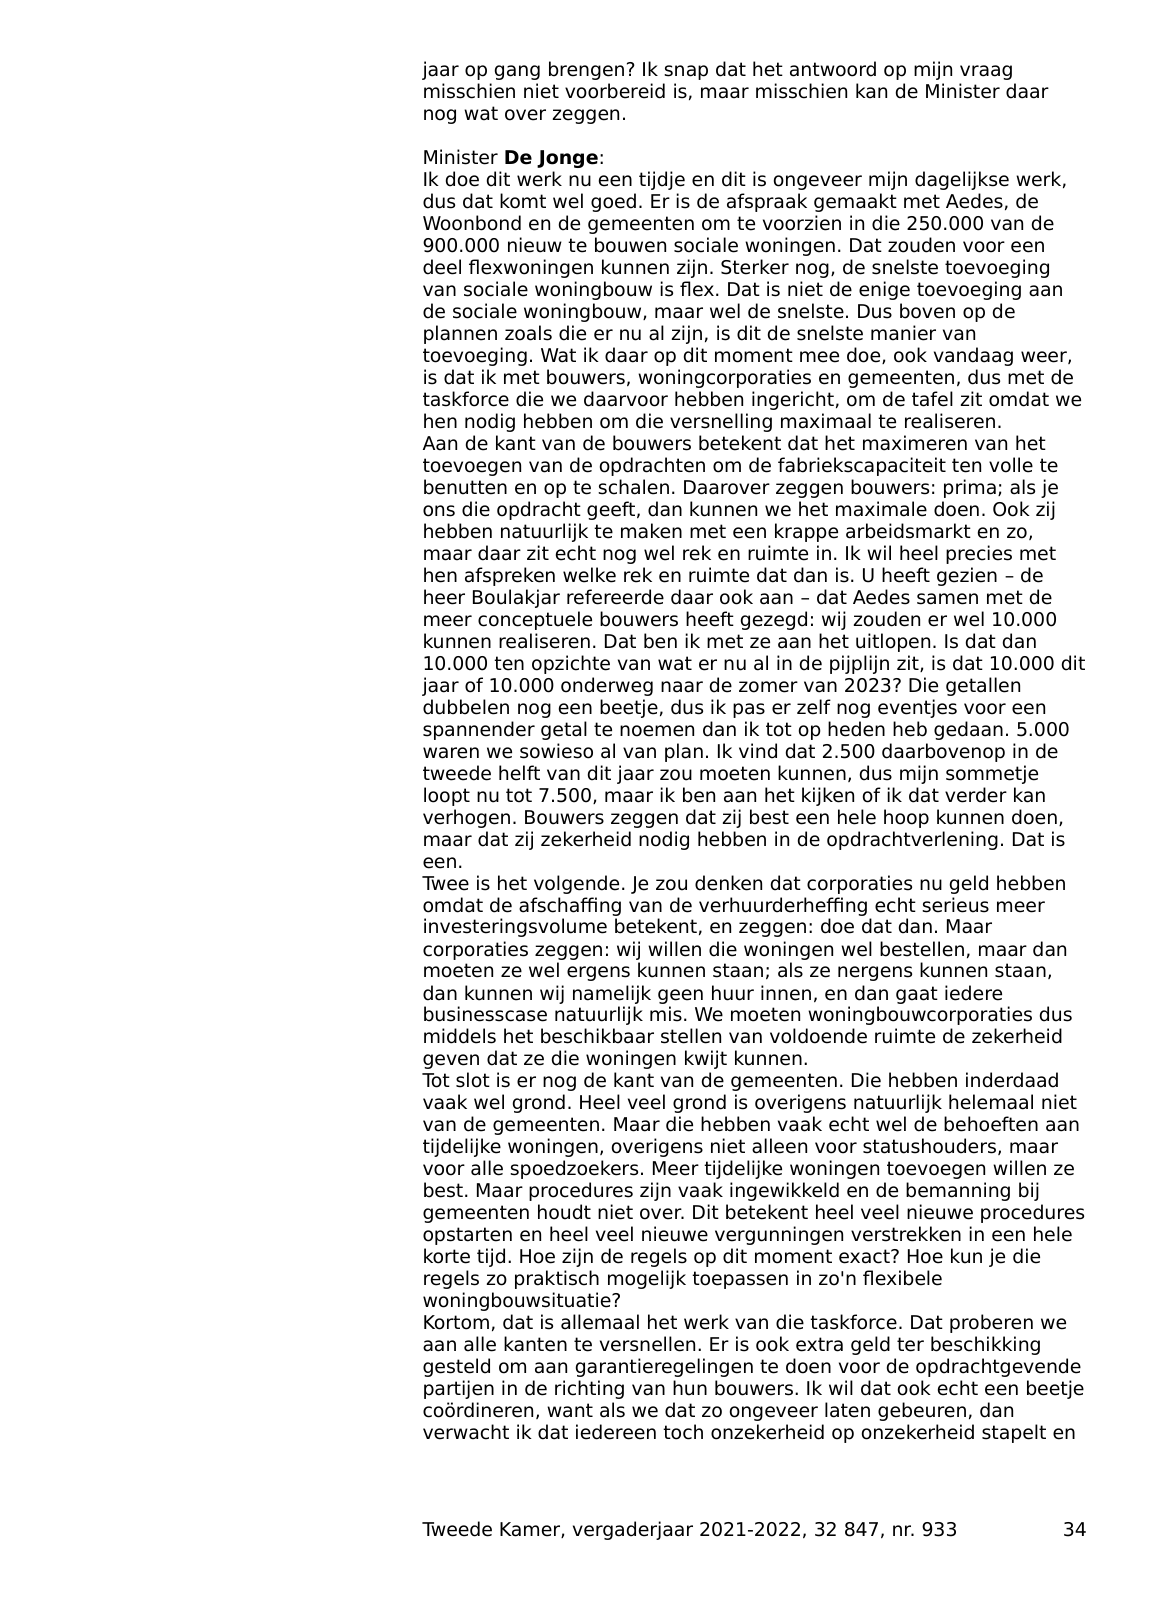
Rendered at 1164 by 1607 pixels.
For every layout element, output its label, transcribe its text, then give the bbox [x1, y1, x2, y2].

text Kortom, dat is allemaal het werk van die taskforce. Dat proberen we aan alle kanten te versnellen. Er is ook extra geld ter beschikking gesteld om aan garantieregelingen te doen voor de opdrachtgevende partijen in de richting van hun bouwers. Ik wil dat ook echt een beetje coördineren, want als we dat zo ongeveer laten gebeuren, dan verwacht ik dat iedereen toch onzekerheid op onzekerheid stapelt en [422, 1312, 1087, 1444]
text Twee is het volgende. Je zou denken dat corporaties nu geld hebben omdat de afschaffing van de verhuurderheffing echt serieus meer investeringsvolume betekent, en zeggen: doe dat dan. Maar corporaties zeggen: wij willen die woningen wel bestellen, maar dan moeten ze wel ergens kunnen staan; als ze nergens kunnen staan, dan kunnen wij namelijk geen huur innen, en dan gaat iedere businesscase natuurlijk mis. We moeten woningbouwcorporaties dus middels het beschikbaar stellen van voldoende ruimte de zekerheid geven dat ze die woningen kwijt kunnen. [422, 872, 1087, 1070]
text Aan de kant van de bouwers betekent dat het maximeren van het toevoegen van de opdrachten om de fabriekscapaciteit ten volle te benutten en op te schalen. Daarover zeggen bouwers: prima; als je ons die opdracht geeft, dan kunnen we het maximale doen. Ook zij hebben natuurlijk te maken met een krappe arbeidsmarkt en zo, maar daar zit echt nog wel rek en ruimte in. Ik wil heel precies met hen afspreken welke rek en ruimte dat dan is. U heeft gezien – de heer Boulakjar refereerde daar ook aan – dat Aedes samen met de meer conceptuele bouwers heeft gezegd: wij zouden er wel 10.000 kunnen realiseren. Dat ben ik met ze aan het uitlopen. Is dat dan 10.000 ten opzichte van wat er nu al in de pijplijn zit, is dat 10.000 dit jaar of 10.000 onderweg naar de zomer van 2023? Die getallen dubbelen nog een beetje, dus ik pas er zelf nog eventjes voor een spannender getal te noemen dan ik tot op heden heb gedaan. 5.000 waren we sowieso al van plan. Ik vind dat 2.500 daarbovenop in de tweede helft van dit jaar zou moeten kunnen, dus mijn sommetje loopt nu tot 7.500, maar ik ben aan het kijken of ik dat verder kan verhogen. Bouwers zeggen dat zij best een hele hoop kunnen doen, maar dat zij zekerheid nodig hebben in de opdrachtverlening. Dat is een. [422, 433, 1087, 872]
text jaar op gang brengen? Ik snap dat het antwoord op mijn vraag misschien niet voorbereid is, maar misschien kan de Minister daar nog wat over zeggen. [422, 59, 1087, 125]
text Tot slot is er nog de kant van de gemeenten. Die hebben inderdaad vaak wel grond. Heel veel grond is overigens natuurlijk helemaal niet van de gemeenten. Maar die hebben vaak echt wel de behoeften aan tijdelijke woningen, overigens niet alleen voor statushouders, maar voor alle spoedzoekers. Meer tijdelijke woningen toevoegen willen ze best. Maar procedures zijn vaak ingewikkeld en de bemanning bij gemeenten houdt niet over. Dit betekent heel veel nieuwe procedures opstarten en heel veel nieuwe vergunningen verstrekken in een hele korte tijd. Hoe zijn de regels op dit moment exact? Hoe kun je die regels zo praktisch mogelijk toepassen in zo'n flexibele woningbouwsituatie? [422, 1070, 1087, 1312]
text Minister De Jonge: [422, 147, 1087, 169]
text Ik doe dit werk nu een tijdje en dit is ongeveer mijn dagelijkse werk, dus dat komt wel goed. Er is de afspraak gemaakt met Aedes, de Woonbond en de gemeenten om te voorzien in die 250.000 van de 900.000 nieuw te bouwen sociale woningen. Dat zouden voor een deel flexwoningen kunnen zijn. Sterker nog, de snelste toevoeging van sociale woningbouw is flex. Dat is niet de enige toevoeging aan de sociale woningbouw, maar wel de snelste. Dus boven op de plannen zoals die er nu al zijn, is dit de snelste manier van toevoeging. Wat ik daar op dit moment mee doe, ook vandaag weer, is dat ik met bouwers, woningcorporaties en gemeenten, dus met de taskforce die we daarvoor hebben ingericht, om de tafel zit omdat we hen nodig hebben om die versnelling maximaal te realiseren. [422, 169, 1087, 433]
